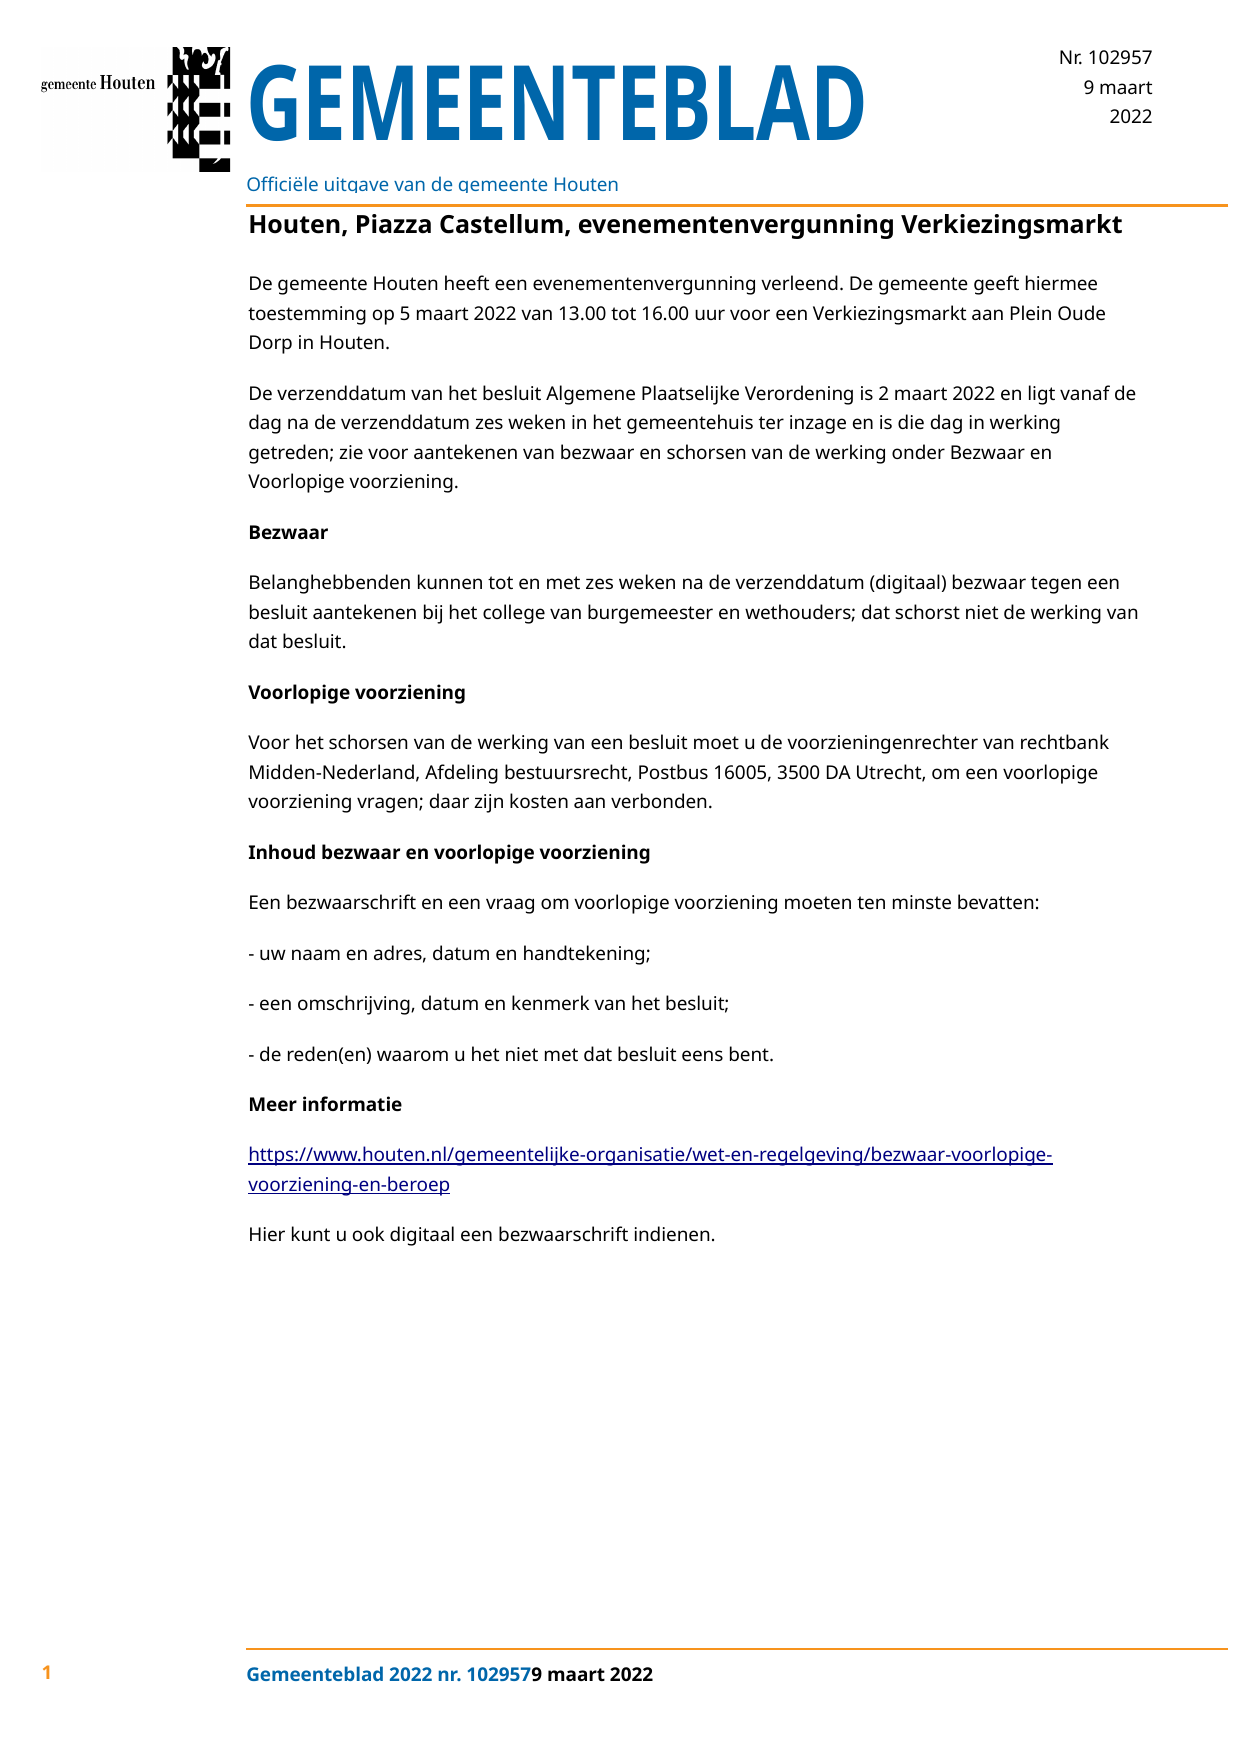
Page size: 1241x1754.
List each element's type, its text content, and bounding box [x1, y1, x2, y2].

text Voor het schorsen van de werking van een besluit moet u de voorzieningenrechter van rechtbank Midden-Nederland, Afdeling bestuursrecht, Postbus 16005, 3500 DA Utrecht, om een voorlopige voorziening vragen; daar zijn kosten aan verbonden. [248, 729, 1152, 814]
text Hier kunt u ook digitaal een bezwaarschrift indienen. [248, 1222, 1152, 1247]
text - een omschrijving, datum en kenmerk van het besluit; [248, 990, 1152, 1016]
text Inhoud bezwaar en voorlopige voorziening [248, 839, 1152, 865]
text De verzenddatum van het besluit Algemene Plaatselijke Verordening is 2 maart 2022 en ligt vanaf de dag na de verzenddatum zes weken in het gemeentehuis ter inzage en is die dag in werking getreden; zie voor aantekenen van bezwaar en schorsen van de werking onder Bezwaar en Voorlopige voorziening. [248, 380, 1152, 494]
text - uw naam en adres, datum en handtekening; [248, 940, 1152, 966]
text - de reden(en) waarom u het niet met dat besluit eens bent. [248, 1041, 1152, 1066]
text Voorlopige voorziening [248, 679, 1152, 705]
text De gemeente Houten heeft een evenementenvergunning verleend. De gemeente geeft hiermee toestemming op 5 maart 2022 van 13.00 tot 16.00 uur voor een Verkiezingsmarkt aan Plein Oude Dorp in Houten. [248, 270, 1152, 355]
text Een bezwaarschrift en een vraag om voorlopige voorziening moeten ten minste bevatten: [248, 889, 1152, 915]
text Meer informatie [248, 1091, 1152, 1117]
text Belanghebbenden kunnen tot en met zes weken na de verzenddatum (digitaal) bezwaar tegen een besluit aantekenen bij het college van burgemeester en wethouders; dat schorst niet de werking van dat besluit. [248, 569, 1152, 654]
text https://www.houten.nl/gemeentelijke-organisatie/wet-en-regelgeving/bezwaar-voorlopige-voorziening-en-beroep [248, 1142, 1152, 1197]
picture [41, 47, 231, 172]
text Bezwaar [248, 519, 1152, 545]
text Houten, Piazza Castellum, evenementenvergunning Verkiezingsmarkt [248, 207, 1152, 241]
